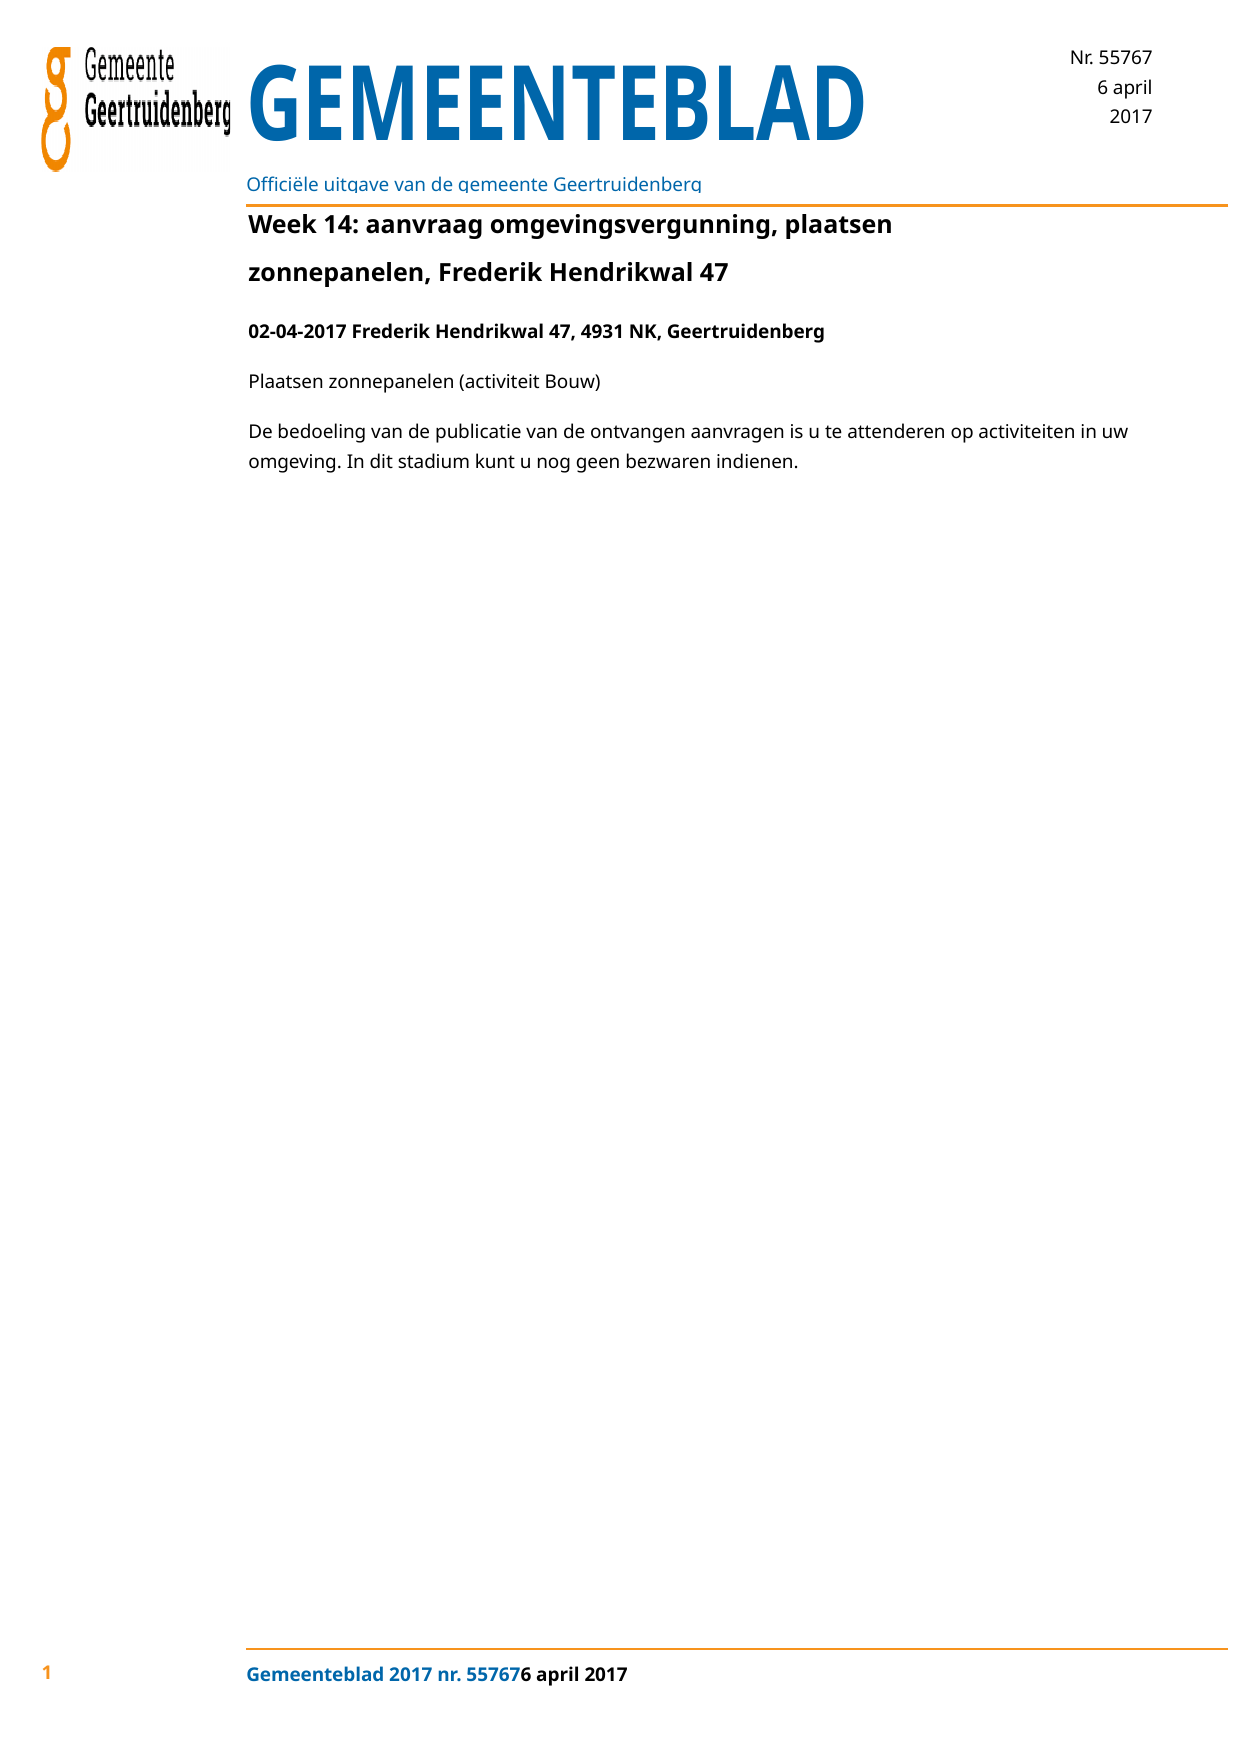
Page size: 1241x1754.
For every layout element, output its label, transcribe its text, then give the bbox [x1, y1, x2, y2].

text 02-04-2017 Frederik Hendrikwal 47, 4931 NK, Geertruidenberg [248, 318, 1152, 344]
text De bedoeling van de publicatie van de ontvangen aanvragen is u te attenderen op activiteiten in uw omgeving. In dit stadium kunt u nog geen bezwaren indienen. [248, 419, 1152, 474]
text Week 14: aanvraag omgevingsvergunning, plaatsen zonnepanelen, Frederik Hendrikwal 47 [248, 207, 1152, 288]
text Plaatsen zonnepanelen (activiteit Bouw) [248, 368, 1152, 394]
picture [41, 47, 231, 172]
